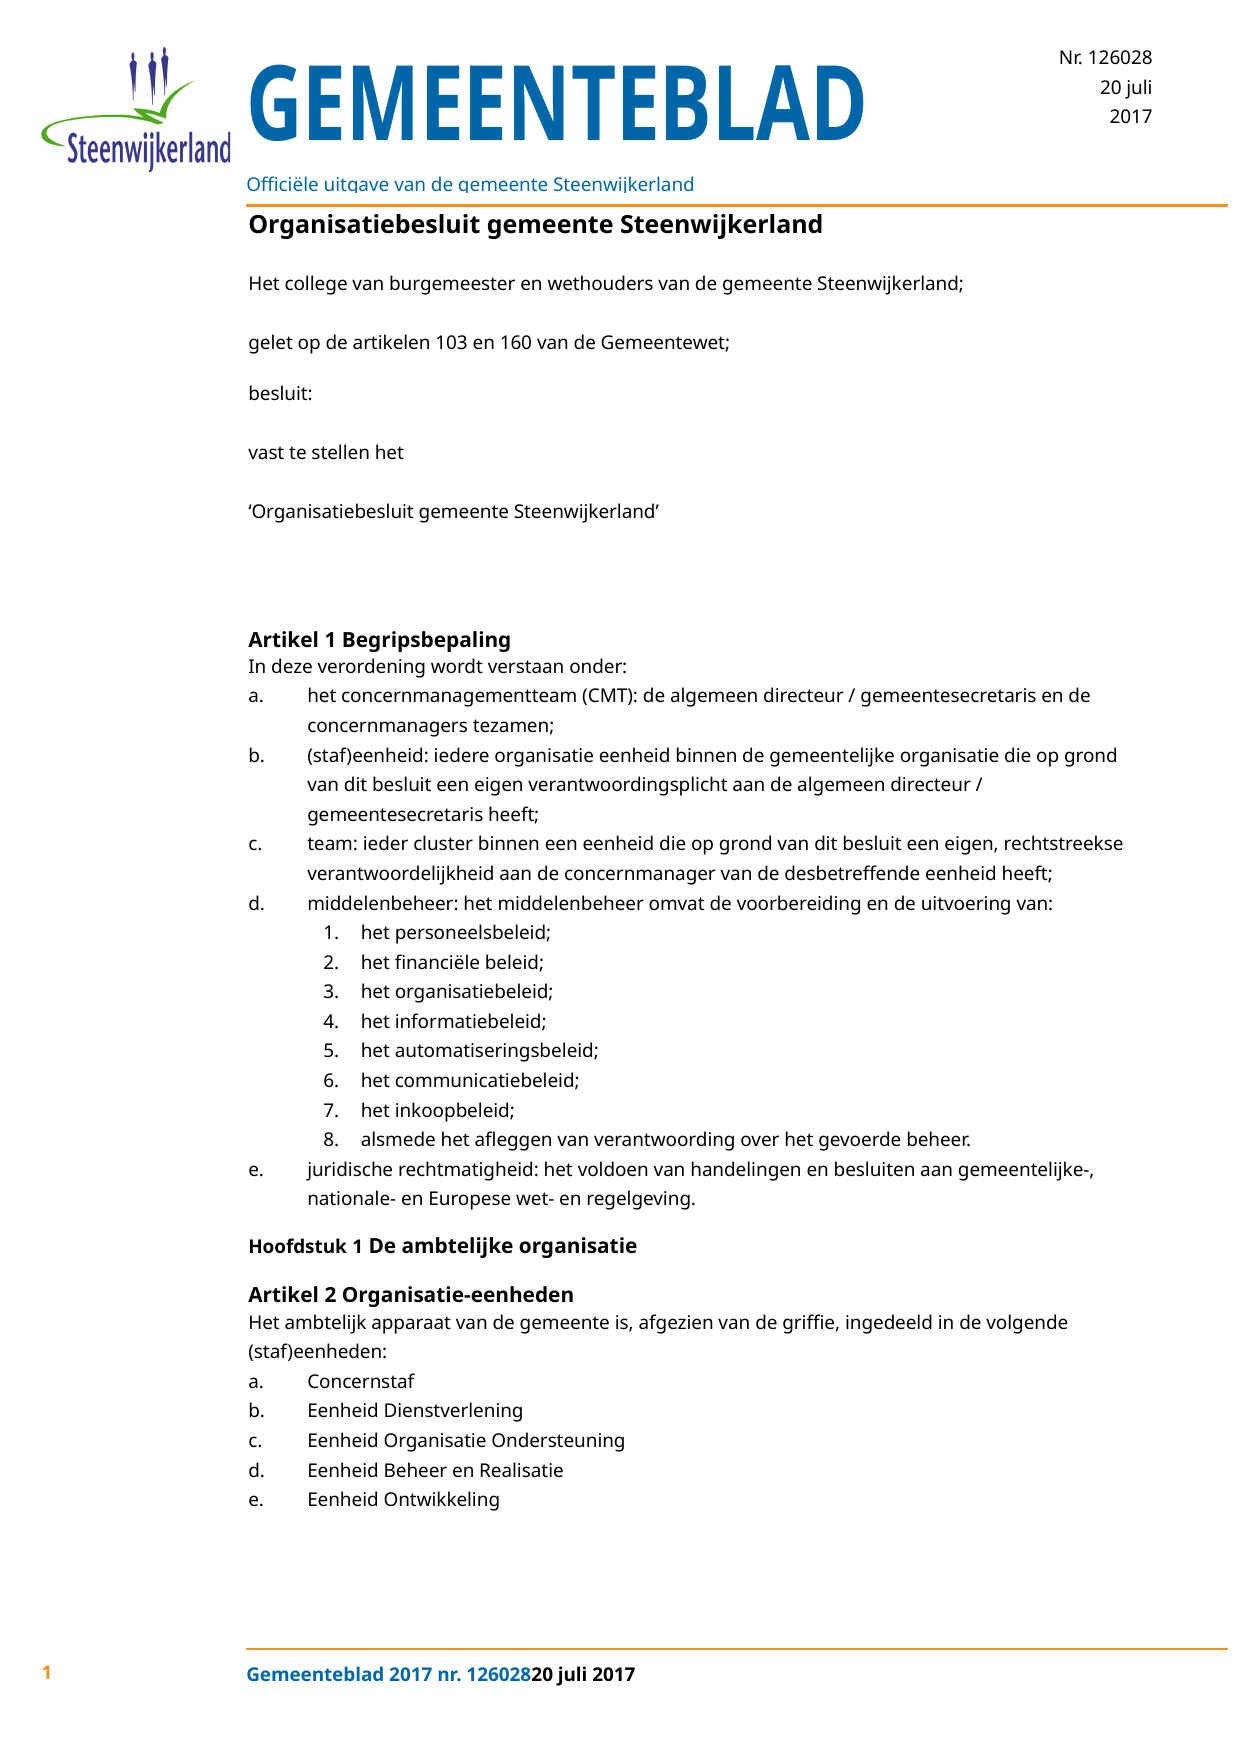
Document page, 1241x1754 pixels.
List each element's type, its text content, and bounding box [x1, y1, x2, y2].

list het concernmanagementteam (CMT): de algemeen directeur / gemeentesecretaris en de concernmanagers tezamen; [248, 683, 1152, 738]
list het financiële beleid; [323, 949, 1152, 975]
list het organisatiebeleid; [323, 978, 1152, 1004]
list Eenheid Ontwikkeling [248, 1486, 1152, 1512]
text Artikel 2 Organisatie-eenheden [248, 1281, 1152, 1309]
text gelet op de artikelen 103 en 160 van de Gemeentewet; [248, 329, 1152, 355]
list Concernstaf [248, 1368, 1152, 1394]
text ‘Organisatiebesluit gemeente Steenwijkerland’ [248, 498, 1152, 524]
list het inkoopbeleid; [323, 1097, 1152, 1123]
list het automatiseringsbeleid; [323, 1038, 1152, 1063]
picture [41, 47, 231, 172]
list het informatiebeleid; [323, 1008, 1152, 1034]
list het communicatiebeleid; [323, 1067, 1152, 1093]
list team: ieder cluster binnen een eenheid die op grond van dit besluit een eigen, rechtstreekse verantwoordelijkheid aan de concernmanager van de desbetreffende eenheid heeft; [248, 831, 1152, 886]
text Artikel 1 Begripsbepaling [248, 625, 1152, 653]
text In deze verordening wordt verstaan onder: [248, 653, 1152, 679]
text vast te stellen het [248, 439, 1152, 465]
list Eenheid Beheer en Realisatie [248, 1457, 1152, 1483]
text Het ambtelijk apparaat van de gemeente is, afgezien van de griffie, ingedeeld in de volgende (staf)eenheden: [248, 1309, 1152, 1364]
text Organisatiebesluit gemeente Steenwijkerland [248, 207, 1152, 241]
list Eenheid Organisatie Ondersteuning [248, 1427, 1152, 1453]
list (staf)eenheid: iedere organisatie eenheid binnen de gemeentelijke organisatie die op grond van dit besluit een eigen verantwoordingsplicht aan de algemeen directeur / gemeentesecretaris heeft; [248, 742, 1152, 827]
list juridische rechtmatigheid: het voldoen van handelingen en besluiten aan gemeentelijke-, nationale- en Europese wet- en regelgeving. [248, 1156, 1152, 1211]
list het personeelsbeleid; [323, 919, 1152, 945]
text Hoofdstuk 1 De ambtelijke organisatie [248, 1231, 1152, 1260]
list alsmede het afleggen van verantwoording over het gevoerde beheer. [323, 1126, 1152, 1152]
text besluit: [248, 380, 1152, 406]
text Het college van burgemeester en wethouders van de gemeente Steenwijkerland; [248, 270, 1152, 296]
list middelenbeheer: het middelenbeheer omvat de voorbereiding en de uitvoering van: [248, 890, 1152, 916]
list Eenheid Dienstverlening [248, 1398, 1152, 1423]
